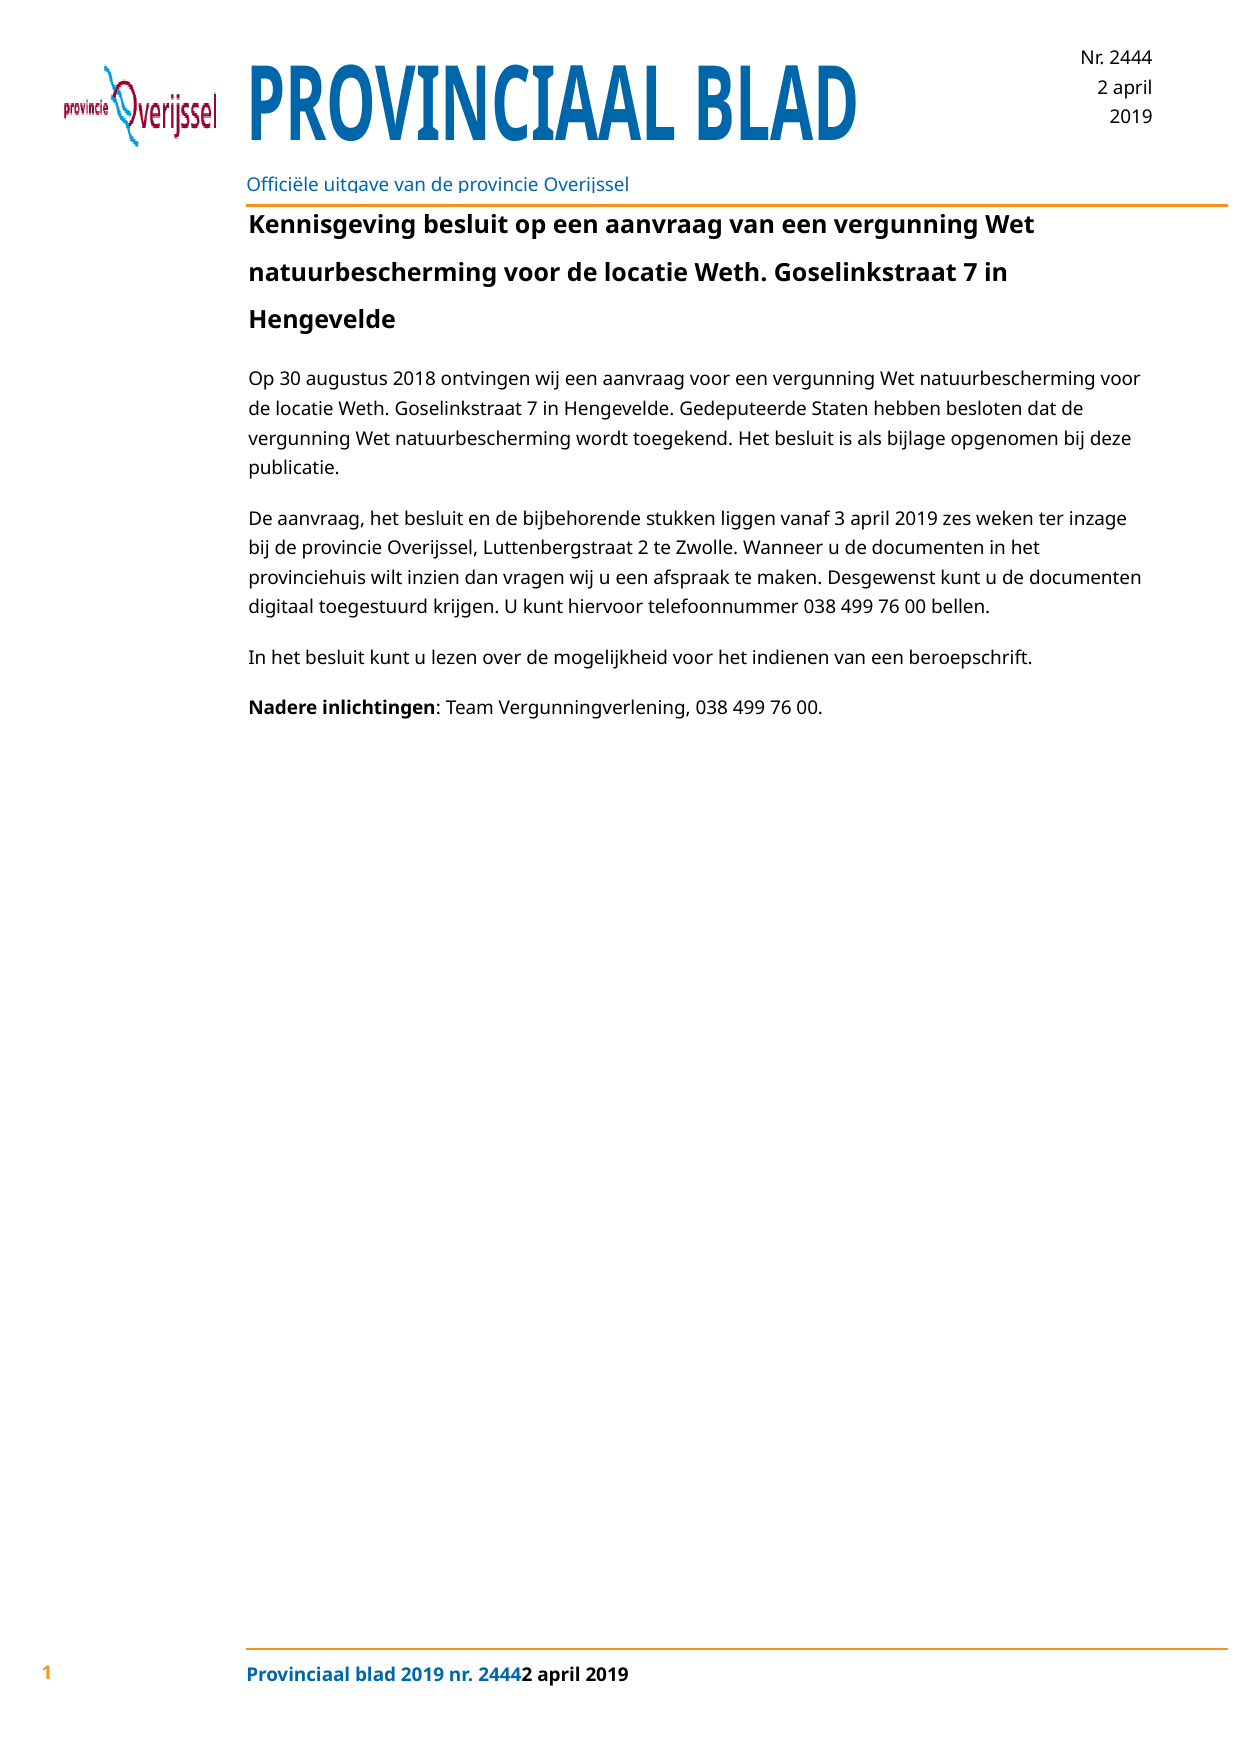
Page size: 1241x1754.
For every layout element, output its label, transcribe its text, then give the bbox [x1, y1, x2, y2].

text Op 30 augustus 2018 ontvingen wij een aanvraag voor een vergunning Wet natuurbescherming voor de locatie Weth. Goselinkstraat 7 in Hengevelde. Gedeputeerde Staten hebben besloten dat de vergunning Wet natuurbescherming wordt toegekend. Het besluit is als bijlage opgenomen bij deze publicatie. [248, 366, 1152, 480]
text De aanvraag, het besluit en de bijbehorende stukken liggen vanaf 3 april 2019 zes weken ter inzage bij de provincie Overijssel, Luttenbergstraat 2 te Zwolle. Wanneer u de documenten in het provinciehuis wilt inzien dan vragen wij u een afspraak te maken. Desgewenst kunt u de documenten digitaal toegestuurd krijgen. U kunt hiervoor telefoonnummer 038 499 76 00 bellen. [248, 505, 1152, 619]
picture [41, 47, 231, 172]
text In het besluit kunt u lezen over de mogelijkheid voor het indienen van een beroepschrift. [248, 644, 1152, 669]
text Kennisgeving besluit op een aanvraag van een vergunning Wet natuurbescherming voor de locatie Weth. Goselinkstraat 7 in Hengevelde [248, 207, 1152, 336]
text Nadere inlichtingen: Team Vergunningverlening, 038 499 76 00. [248, 694, 1152, 720]
